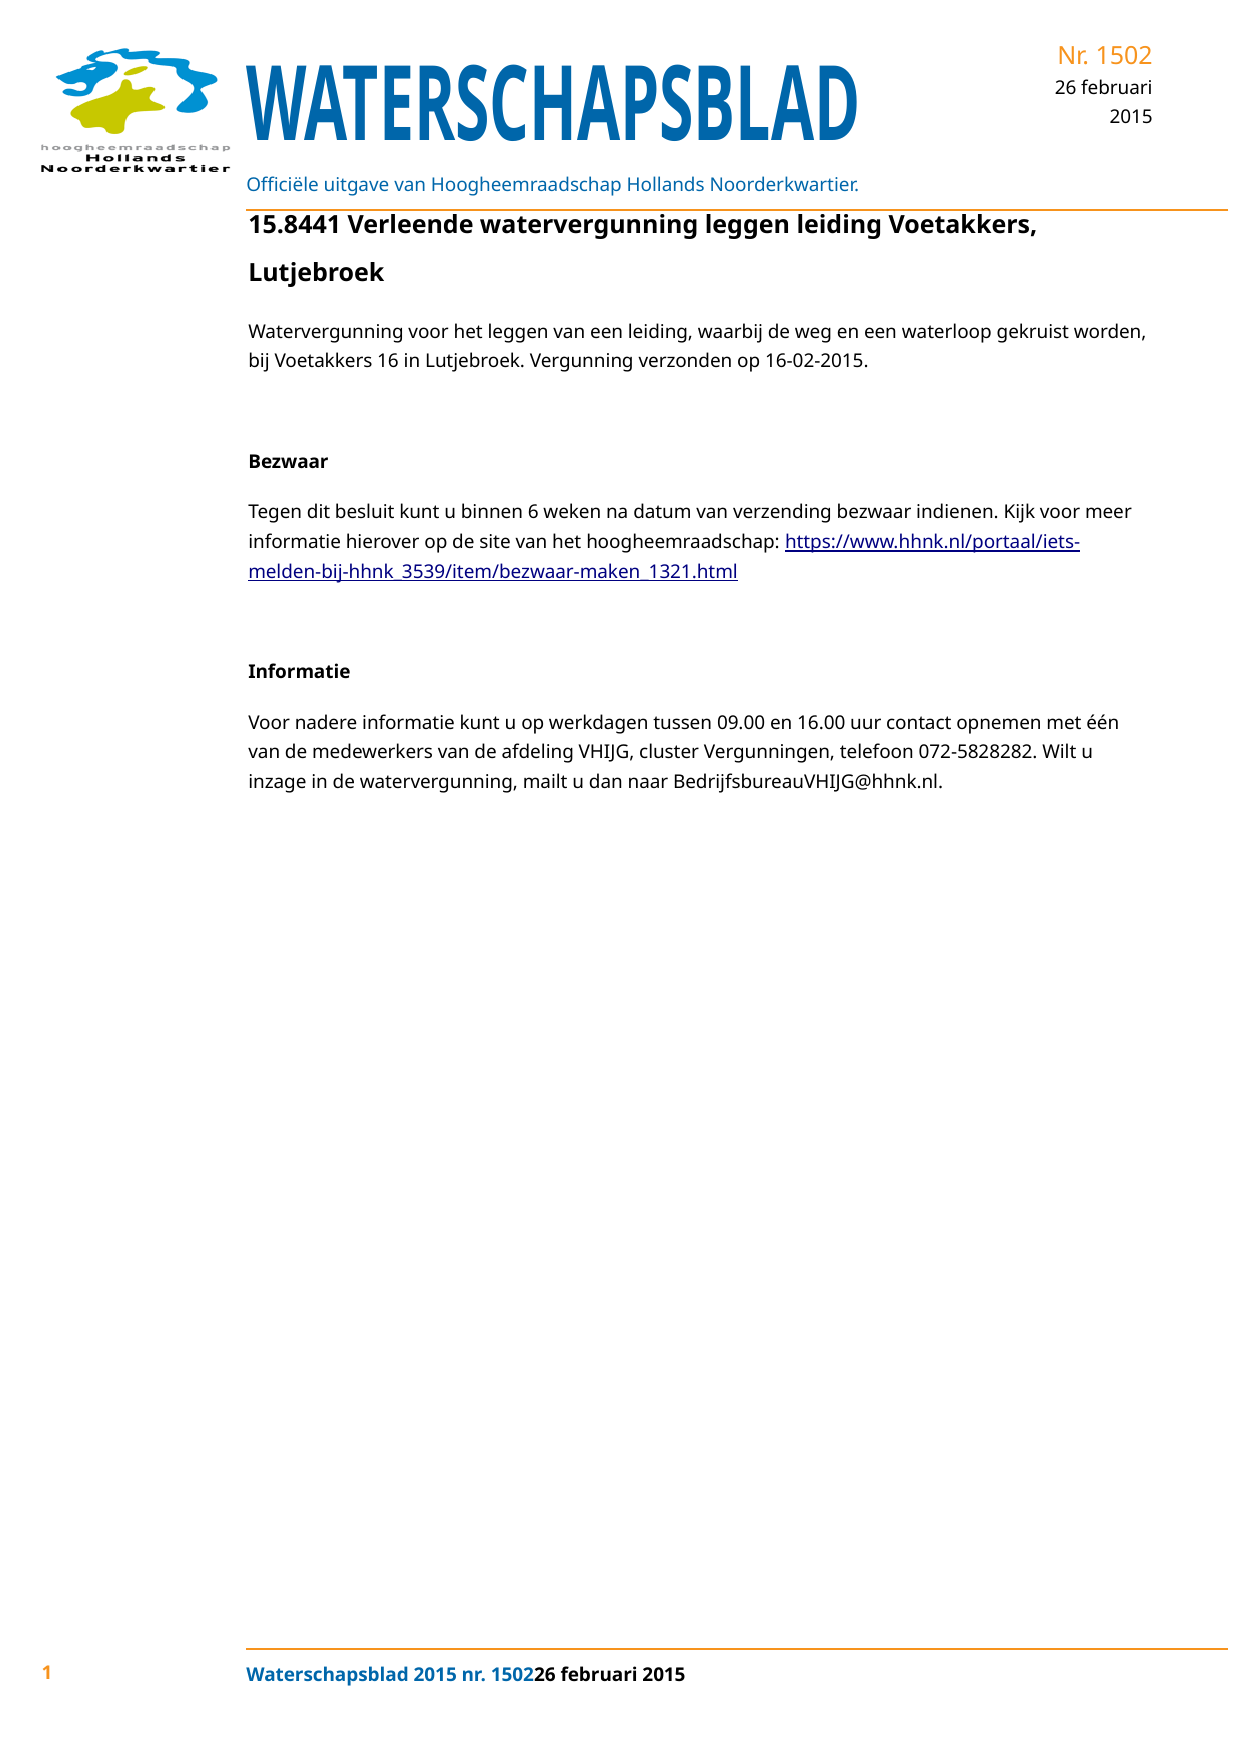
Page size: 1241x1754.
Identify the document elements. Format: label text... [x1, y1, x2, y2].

text Tegen dit besluit kunt u binnen 6 weken na datum van verzending bezwaar indienen. Kijk voor meer informatie hierover op de site van het hoogheemraadschap: https://www.hhnk.nl/portaal/iets-melden-bij-hhnk_3539/item/bezwaar-maken_1321.html [248, 499, 1152, 584]
picture [41, 47, 231, 172]
text Watervergunning voor het leggen van een leiding, waarbij de weg en een waterloop gekruist worden, bij Voetakkers 16 in Lutjebroek. Vergunning verzonden op 16-02-2015. [248, 318, 1152, 373]
text Bezwaar [248, 448, 1152, 474]
text 15.8441 Verleende watervergunning leggen leiding Voetakkers, Lutjebroek [248, 211, 1152, 288]
text Informatie [248, 659, 1152, 684]
text Voor nadere informatie kunt u op werkdagen tussen 09.00 en 16.00 uur contact opnemen met één van de medewerkers van de afdeling VHIJG, cluster Vergunningen, telefoon 072-5828282. Wilt u inzage in de watervergunning, mailt u dan naar BedrijfsbureauVHIJG@hhnk.nl. [248, 709, 1152, 794]
